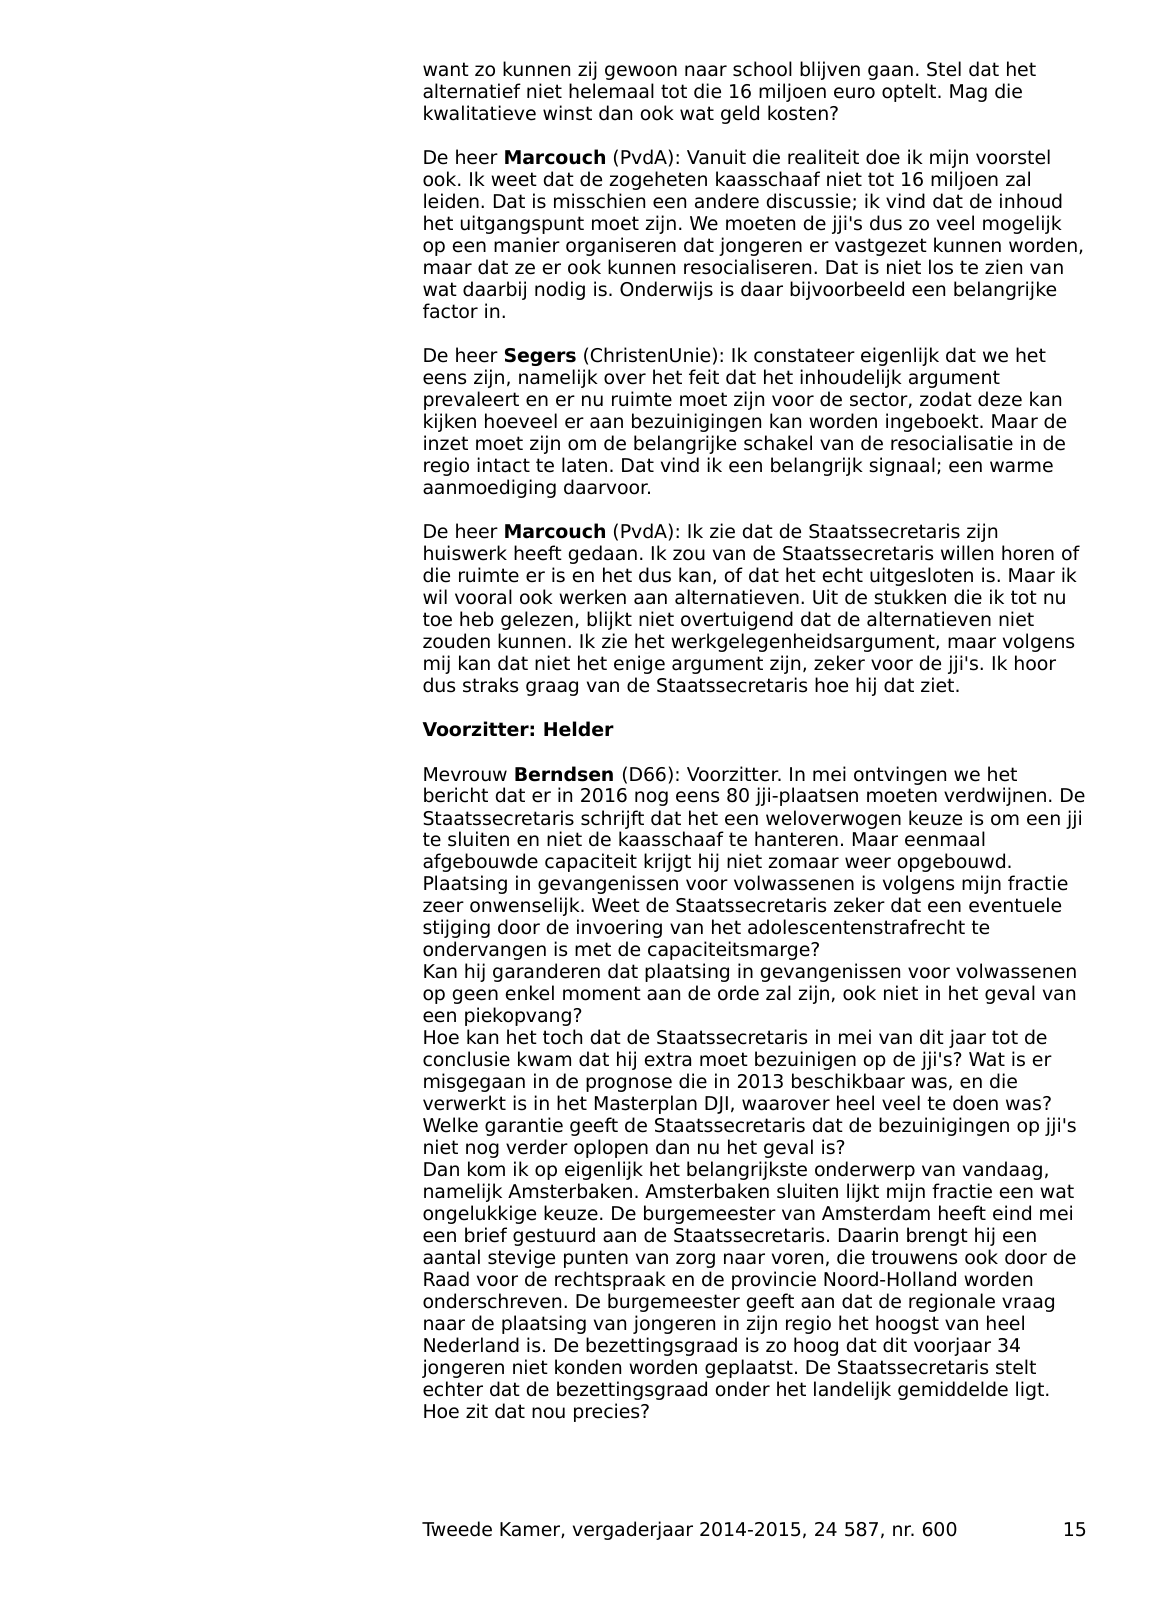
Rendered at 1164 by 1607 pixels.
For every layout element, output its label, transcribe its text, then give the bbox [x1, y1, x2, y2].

text Hoe kan het toch dat de Staatssecretaris in mei van dit jaar tot de conclusie kwam dat hij extra moet bezuinigen op de jji's? Wat is er misgegaan in de prognose die in 2013 beschikbaar was, en die verwerkt is in het Masterplan DJI, waarover heel veel te doen was? [422, 1027, 1087, 1115]
text Kan hij garanderen dat plaatsing in gevangenissen voor volwassenen op geen enkel moment aan de orde zal zijn, ook niet in het geval van een piekopvang? [422, 961, 1087, 1027]
text Welke garantie geeft de Staatssecretaris dat de bezuinigingen op jji's niet nog verder oplopen dan nu het geval is? [422, 1115, 1087, 1159]
text De heer Marcouch (PvdA): Vanuit die realiteit doe ik mijn voorstel ook. Ik weet dat de zogeheten kaasschaaf niet tot 16 miljoen zal leiden. Dat is misschien een andere discussie; ik vind dat de inhoud het uitgangspunt moet zijn. We moeten de jji's dus zo veel mogelijk op een manier organiseren dat jongeren er vastgezet kunnen worden, maar dat ze er ook kunnen resocialiseren. Dat is niet los te zien van wat daarbij nodig is. Onderwijs is daar bijvoorbeeld een belangrijke factor in. [422, 147, 1087, 323]
text De heer Segers (ChristenUnie): Ik constateer eigenlijk dat we het eens zijn, namelijk over het feit dat het inhoudelijk argument prevaleert en er nu ruimte moet zijn voor de sector, zodat deze kan kijken hoeveel er aan bezuinigingen kan worden ingeboekt. Maar de inzet moet zijn om de belangrijke schakel van de resocialisatie in de regio intact te laten. Dat vind ik een belangrijk signaal; een warme aanmoediging daarvoor. [422, 345, 1087, 499]
text want zo kunnen zij gewoon naar school blijven gaan. Stel dat het alternatief niet helemaal tot die 16 miljoen euro optelt. Mag die kwalitatieve winst dan ook wat geld kosten? [422, 59, 1087, 125]
subtitle Voorzitter: Helder [422, 719, 1087, 741]
text Mevrouw Berndsen (D66): Voorzitter. In mei ontvingen we het bericht dat er in 2016 nog eens 80 jji-plaatsen moeten verdwijnen. De Staatssecretaris schrijft dat het een weloverwogen keuze is om een jji te sluiten en niet de kaasschaaf te hanteren. Maar eenmaal afgebouwde capaciteit krijgt hij niet zomaar weer opgebouwd. Plaatsing in gevangenissen voor volwassenen is volgens mijn fractie zeer onwenselijk. Weet de Staatssecretaris zeker dat een eventuele stijging door de invoering van het adolescentenstrafrecht te ondervangen is met de capaciteitsmarge? [422, 763, 1087, 961]
text Dan kom ik op eigenlijk het belangrijkste onderwerp van vandaag, namelijk Amsterbaken. Amsterbaken sluiten lijkt mijn fractie een wat ongelukkige keuze. De burgemeester van Amsterdam heeft eind mei een brief gestuurd aan de Staatssecretaris. Daarin brengt hij een aantal stevige punten van zorg naar voren, die trouwens ook door de Raad voor de rechtspraak en de provincie Noord-Holland worden onderschreven. De burgemeester geeft aan dat de regionale vraag naar de plaatsing van jongeren in zijn regio het hoogst van heel Nederland is. De bezettingsgraad is zo hoog dat dit voorjaar 34 jongeren niet konden worden geplaatst. De Staatssecretaris stelt echter dat de bezettingsgraad onder het landelijk gemiddelde ligt. Hoe zit dat nou precies? [422, 1159, 1087, 1423]
text De heer Marcouch (PvdA): Ik zie dat de Staatssecretaris zijn huiswerk heeft gedaan. Ik zou van de Staatssecretaris willen horen of die ruimte er is en het dus kan, of dat het echt uitgesloten is. Maar ik wil vooral ook werken aan alternatieven. Uit de stukken die ik tot nu toe heb gelezen, blijkt niet overtuigend dat de alternatieven niet zouden kunnen. Ik zie het werkgelegenheidsargument, maar volgens mij kan dat niet het enige argument zijn, zeker voor de jji's. Ik hoor dus straks graag van de Staatssecretaris hoe hij dat ziet. [422, 521, 1087, 697]
